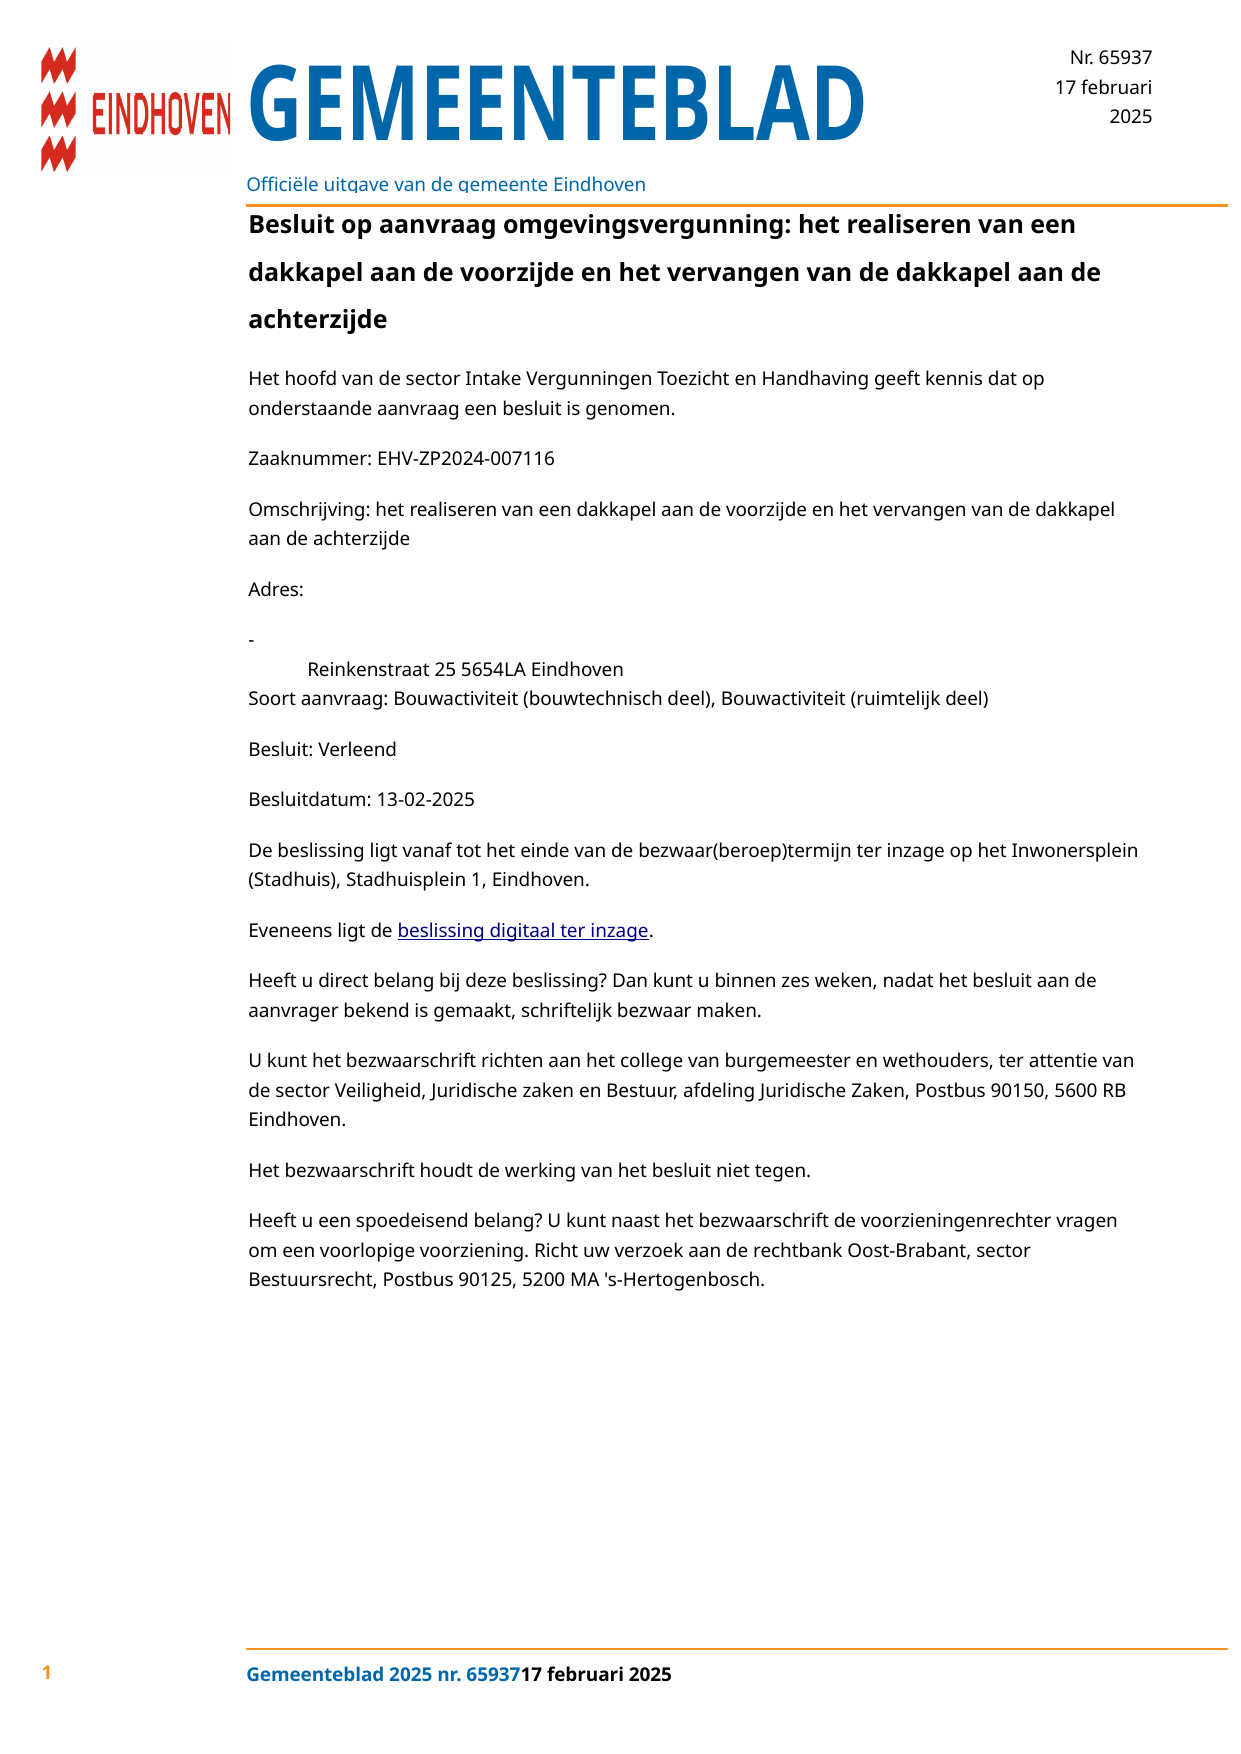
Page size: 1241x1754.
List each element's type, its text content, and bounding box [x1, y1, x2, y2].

picture [41, 47, 231, 172]
text U kunt het bezwaarschrift richten aan het college van burgemeester en wethouders, ter attentie van de sector Veiligheid, Juridische zaken en Bestuur, afdeling Juridische Zaken, Postbus 90150, 5600 RB Eindhoven. [248, 1047, 1152, 1132]
text Heeft u direct belang bij deze beslissing? Dan kunt u binnen zes weken, nadat het besluit aan de aanvrager bekend is gemaakt, schriftelijk bezwaar maken. [248, 967, 1152, 1022]
text Adres: [248, 576, 1152, 602]
text Besluit op aanvraag omgevingsvergunning: het realiseren van een dakkapel aan de voorzijde en het vervangen van de dakkapel aan de achterzijde [248, 207, 1152, 336]
list Reinkenstraat 25 5654LA Eindhoven [248, 656, 1152, 682]
text Heeft u een spoedeisend belang? U kunt naast het bezwaarschrift de voorzieningenrechter vragen om een voorlopige voorziening. Richt uw verzoek aan de rechtbank Oost-Brabant, sector Bestuursrecht, Postbus 90125, 5200 MA 's-Hertogenbosch. [248, 1207, 1152, 1292]
text Besluitdatum: 13-02-2025 [248, 786, 1152, 812]
text Zaaknummer: EHV-ZP2024-007116 [248, 446, 1152, 471]
text Het bezwaarschrift houdt de werking van het besluit niet tegen. [248, 1157, 1152, 1182]
text Besluit: Verleend [248, 736, 1152, 762]
text Het hoofd van de sector Intake Vergunningen Toezicht en Handhaving geeft kennis dat op onderstaande aanvraag een besluit is genomen. [248, 366, 1152, 421]
text De beslissing ligt vanaf tot het einde van de bezwaar(beroep)termijn ter inzage op het Inwonersplein (Stadhuis), Stadhuisplein 1, Eindhoven. [248, 837, 1152, 892]
text Soort aanvraag: Bouwactiviteit (bouwtechnisch deel), Bouwactiviteit (ruimtelijk deel) [248, 686, 1152, 711]
text Omschrijving: het realiseren van een dakkapel aan de voorzijde en het vervangen van de dakkapel aan de achterzijde [248, 496, 1152, 551]
text Eveneens ligt de beslissing digitaal ter inzage. [248, 917, 1152, 942]
